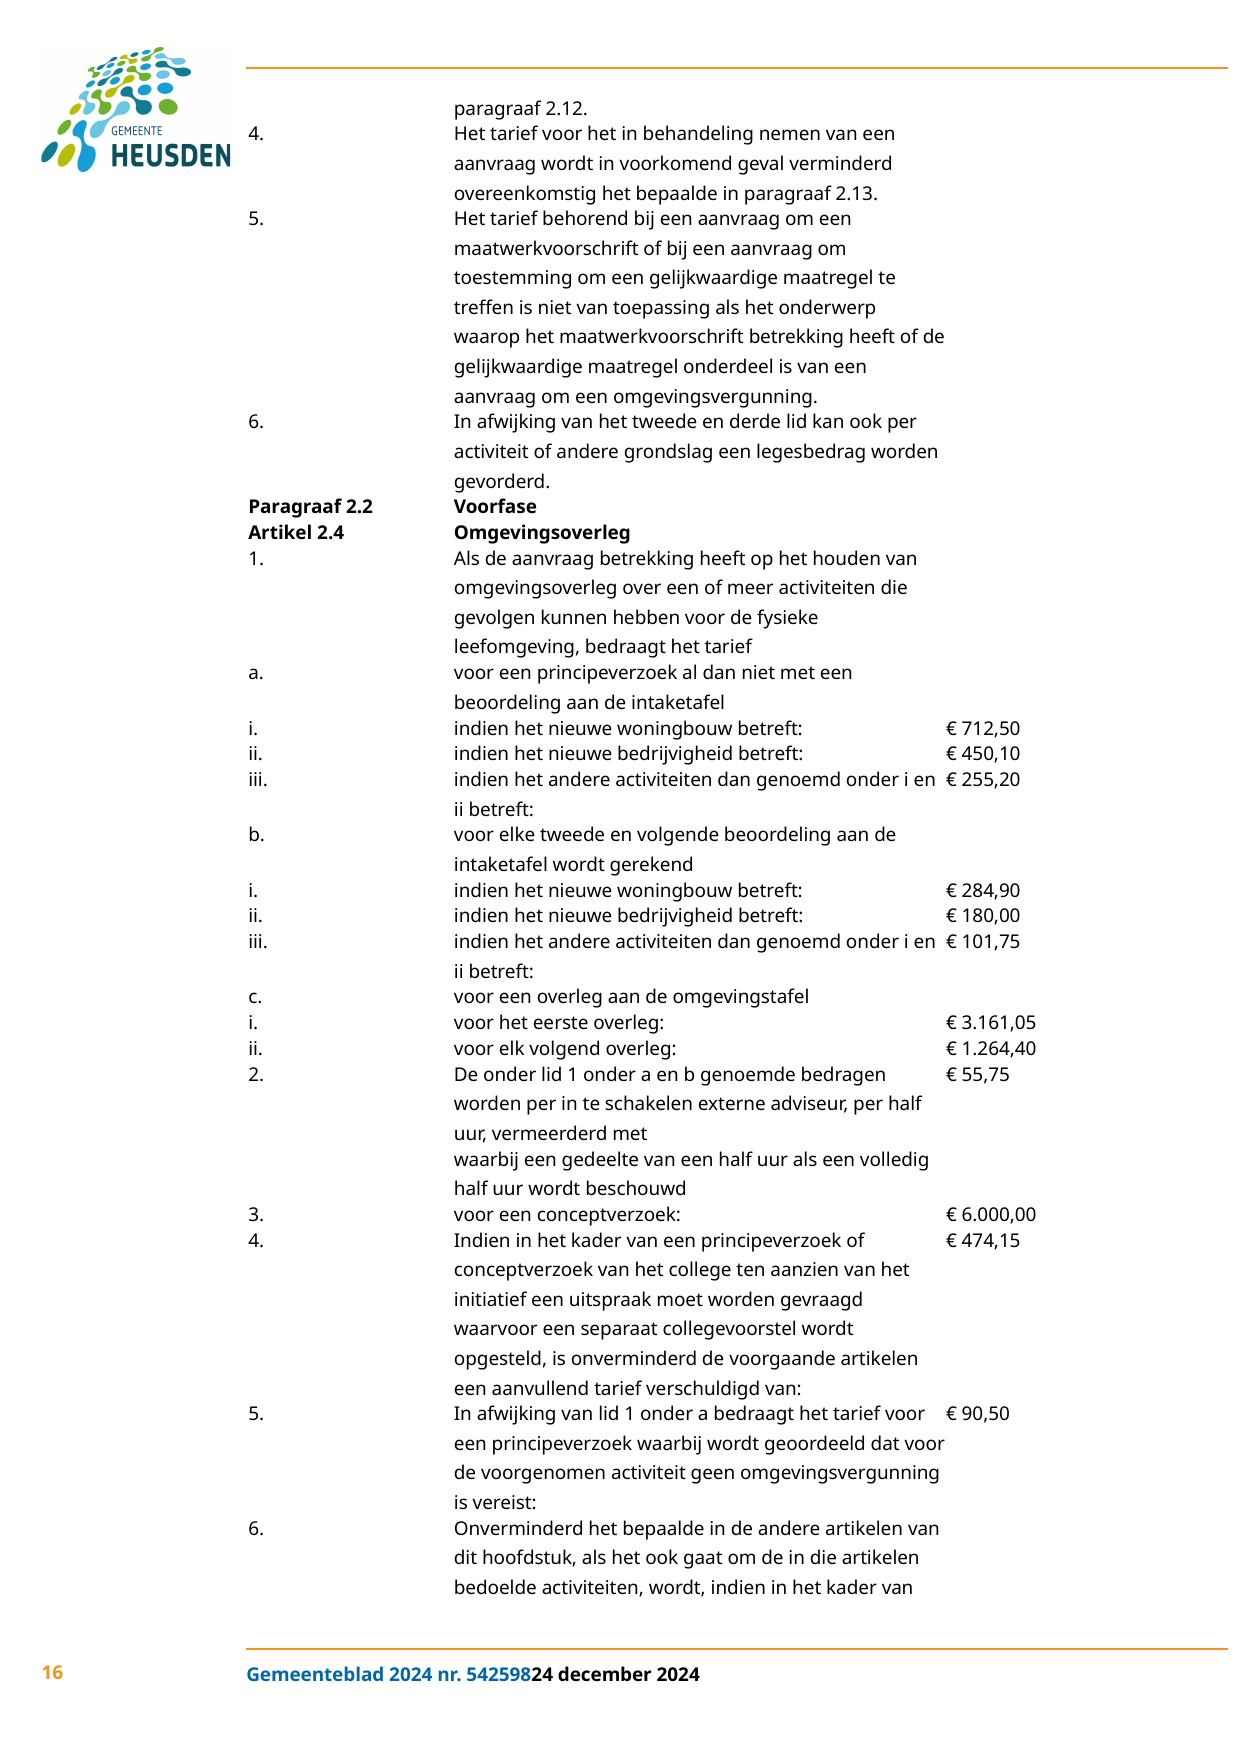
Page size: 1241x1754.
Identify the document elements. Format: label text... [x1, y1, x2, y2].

table_cell € 180,00 [946, 903, 1152, 928]
table_cell In afwijking van lid 1 onder a bedraagt het tarief voor een principeverzoek waarbij wordt geoordeeld dat voor de voorgenomen activiteit geen omgevingsvergunning is vereist: [454, 1400, 946, 1515]
table_cell [946, 984, 1152, 1009]
table_cell 3. [248, 1201, 454, 1227]
table_cell [946, 121, 1152, 205]
table_cell voor elke tweede en volgende beoordeling aan de intaketafel wordt gerekend [454, 822, 946, 877]
table_cell € 90,50 [946, 1400, 1152, 1515]
table_cell voor het eerste overleg: [454, 1009, 946, 1035]
table_cell [946, 494, 1152, 519]
table_cell waarbij een gedeelte van een half uur als een volledig half uur wordt beschouwd [454, 1146, 946, 1201]
table_cell Voorfase [454, 494, 946, 519]
table_cell 5. [248, 1400, 454, 1515]
table_cell indien het nieuwe bedrijvigheid betreft: [454, 903, 946, 928]
table_cell voor elk volgend overleg: [454, 1035, 946, 1061]
table_cell indien het nieuwe woningbouw betreft: [454, 877, 946, 903]
table_cell Onverminderd het bepaalde in de andere artikelen van dit hoofdstuk, als het ook gaat om de in die artikelen bedoelde activiteiten, wordt, indien in het kader van [454, 1515, 946, 1600]
table_cell paragraaf 2.12. [454, 95, 946, 121]
table_cell [248, 95, 454, 121]
table_cell indien het andere activiteiten dan genoemd onder i en ii betreft: [454, 928, 946, 984]
table_cell 5. [248, 205, 454, 409]
table_cell [946, 95, 1152, 121]
table_cell € 1.264,40 [946, 1035, 1152, 1061]
table_cell In afwijking van het tweede en derde lid kan ook per activiteit of andere grondslag een legesbedrag worden gevorderd. [454, 409, 946, 493]
table_cell 6. [248, 1515, 454, 1600]
table_cell i. [248, 715, 454, 741]
table_cell iii. [248, 928, 454, 984]
table_cell € 3.161,05 [946, 1009, 1152, 1035]
table_cell indien het nieuwe woningbouw betreft: [454, 715, 946, 741]
table_cell 2. [248, 1061, 454, 1146]
table_cell indien het andere activiteiten dan genoemd onder i en ii betreft: [454, 766, 946, 822]
table_cell € 712,50 [946, 715, 1152, 741]
table_cell b. [248, 822, 454, 877]
table_cell [946, 519, 1152, 545]
table_cell indien het nieuwe bedrijvigheid betreft: [454, 741, 946, 766]
table_cell voor een overleg aan de omgevingstafel [454, 984, 946, 1009]
table_cell 6. [248, 409, 454, 493]
table_cell iii. [248, 766, 454, 822]
table_cell i. [248, 877, 454, 903]
table_cell a. [248, 660, 454, 715]
table_cell [946, 545, 1152, 659]
table_cell ii. [248, 1035, 454, 1061]
table_cell € 55,75 [946, 1061, 1152, 1146]
table_cell [946, 409, 1152, 493]
table_cell 1. [248, 545, 454, 659]
table_cell c. [248, 984, 454, 1009]
picture [41, 47, 231, 172]
table_cell € 255,20 [946, 766, 1152, 822]
table_cell [946, 660, 1152, 715]
table_cell € 474,15 [946, 1227, 1152, 1400]
table_cell Omgevingsoverleg [454, 519, 946, 545]
table_cell De onder lid 1 onder a en b genoemde bedragen worden per in te schakelen externe adviseur, per half uur, vermeerderd met [454, 1061, 946, 1146]
table_cell Paragraaf 2.2 [248, 494, 454, 519]
table_cell € 101,75 [946, 928, 1152, 984]
table_cell [946, 1146, 1152, 1201]
table_cell Als de aanvraag betrekking heeft op het houden van omgevingsoverleg over een of meer activiteiten die gevolgen kunnen hebben voor de fysieke leefomgeving, bedraagt het tarief [454, 545, 946, 659]
table_cell € 450,10 [946, 741, 1152, 766]
table_cell € 284,90 [946, 877, 1152, 903]
table_cell ii. [248, 741, 454, 766]
table_cell [946, 1515, 1152, 1600]
table_cell 4. [248, 1227, 454, 1400]
table_cell Het tarief voor het in behandeling nemen van een aanvraag wordt in voorkomend geval verminderd overeenkomstig het bepaalde in paragraaf 2.13. [454, 121, 946, 205]
table_cell i. [248, 1009, 454, 1035]
table_cell € 6.000,00 [946, 1201, 1152, 1227]
table_cell [248, 1146, 454, 1201]
table_cell voor een principeverzoek al dan niet met een beoordeling aan de intaketafel [454, 660, 946, 715]
table_cell Het tarief behorend bij een aanvraag om een maatwerkvoorschrift of bij een aanvraag om toestemming om een gelijkwaardige maatregel te treffen is niet van toepassing als het onderwerp waarop het maatwerkvoorschrift betrekking heeft of de gelijkwaardige maatregel onderdeel is van een aanvraag om een omgevingsvergunning. [454, 205, 946, 409]
table_cell [946, 205, 1152, 409]
table_cell Indien in het kader van een principeverzoek of conceptverzoek van het college ten aanzien van het initiatief een uitspraak moet worden gevraagd waarvoor een separaat collegevoorstel wordt opgesteld, is onverminderd de voorgaande artikelen een aanvullend tarief verschuldigd van: [454, 1227, 946, 1400]
table_cell ii. [248, 903, 454, 928]
table_cell [946, 822, 1152, 877]
table_cell voor een conceptverzoek: [454, 1201, 946, 1227]
table_cell 4. [248, 121, 454, 205]
table_cell Artikel 2.4 [248, 519, 454, 545]
